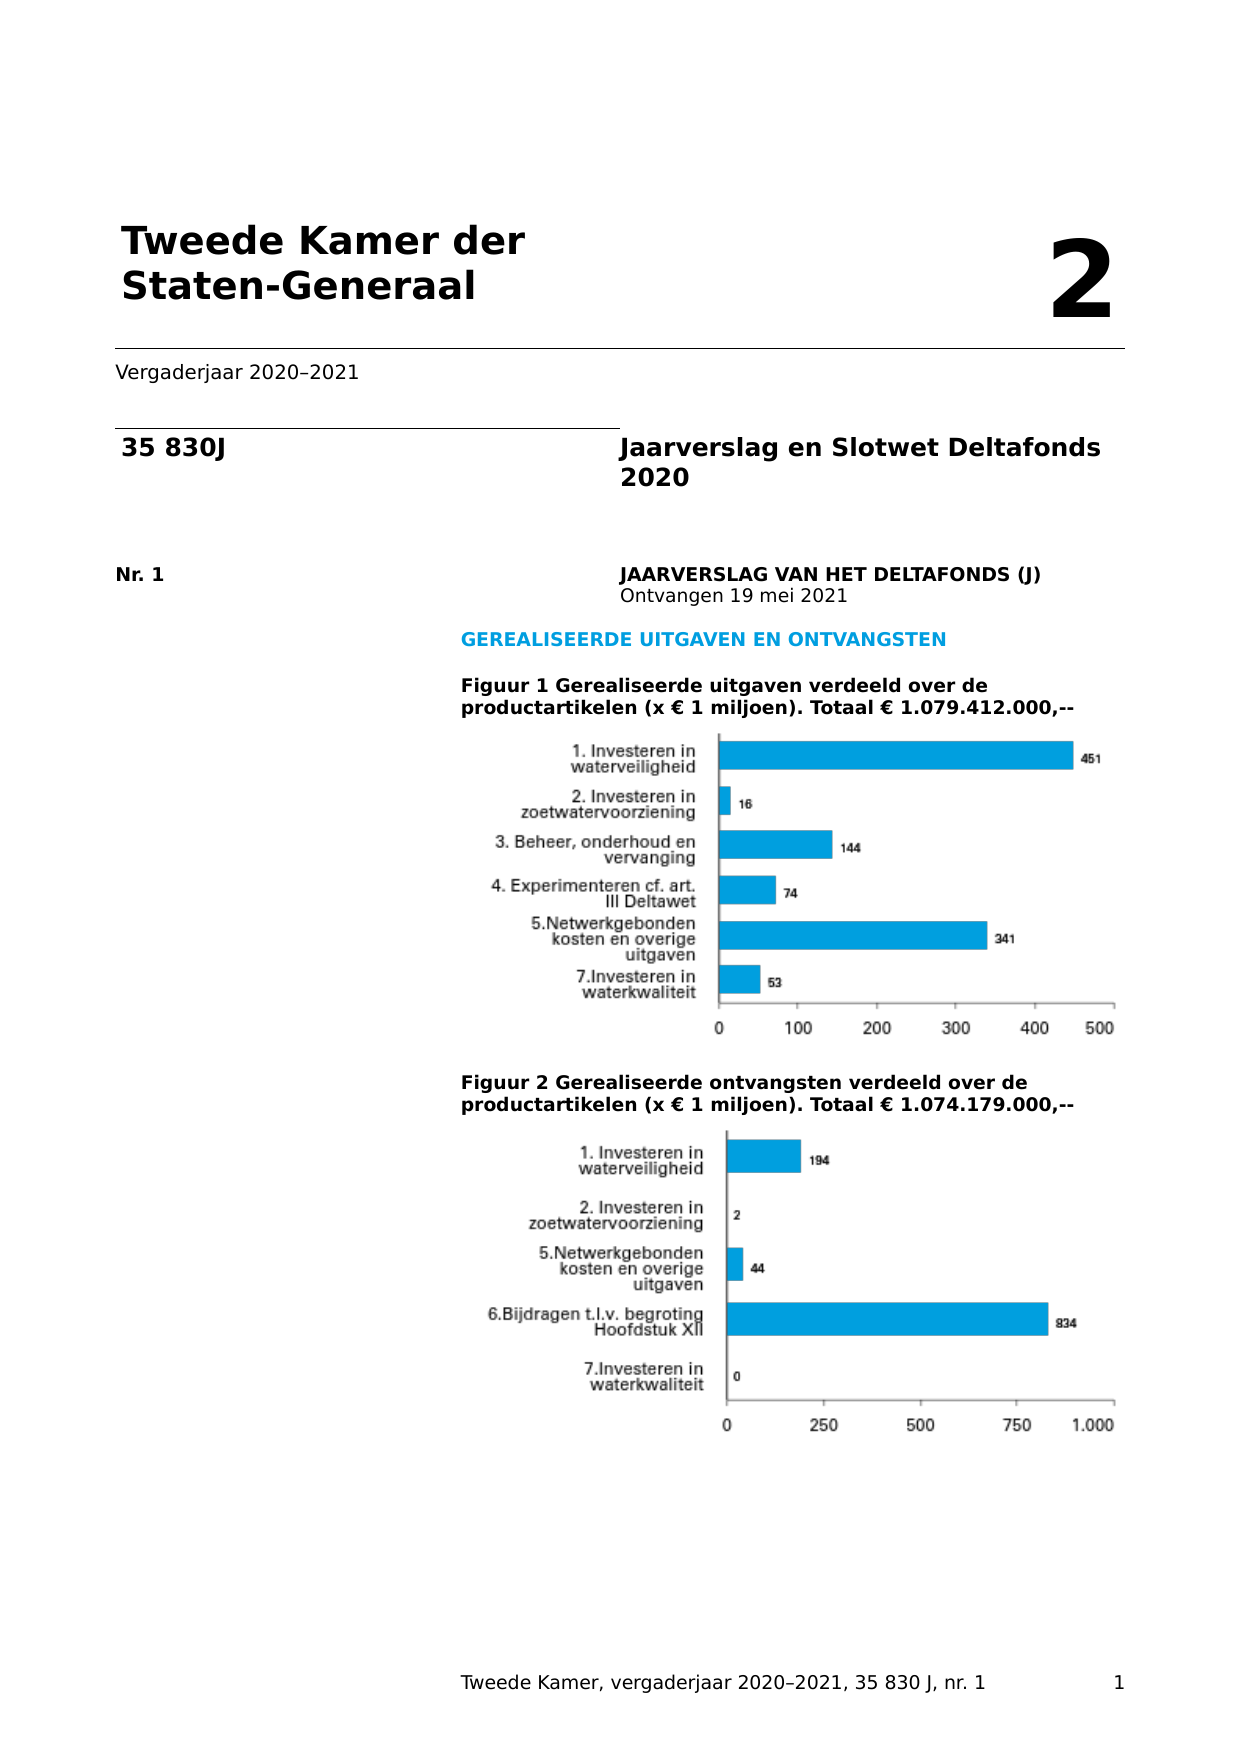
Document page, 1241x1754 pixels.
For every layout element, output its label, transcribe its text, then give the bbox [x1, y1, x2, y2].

table_header 2 [620, 213, 1125, 348]
title Figuur 2 Gerealiseerde ontvangsten verdeeld over de productartikelen (x € 1 miljoen). Totaal € 1.074.179.000,-- [461, 1072, 1125, 1116]
table_header Nr. 1 [115, 564, 620, 629]
table_cell Vergaderjaar 2020–2021 [115, 349, 1125, 384]
table_header Jaarverslag en Slotwet Deltafonds 2020 [620, 428, 1125, 498]
table_header 35 830J [115, 429, 620, 498]
table_header Tweede Kamer der Staten-Generaal [115, 213, 620, 348]
title Gerealiseerde uitgaven en ontvangsten [461, 629, 1125, 651]
table_header Jaarverslag van het Deltafonds (J) Ontvangen 19 mei 2021 [620, 564, 1125, 629]
title Figuur 1 Gerealiseerde uitgaven verdeeld over de productartikelen (x € 1 miljoen). Totaal € 1.079.412.000,-- [461, 675, 1125, 719]
